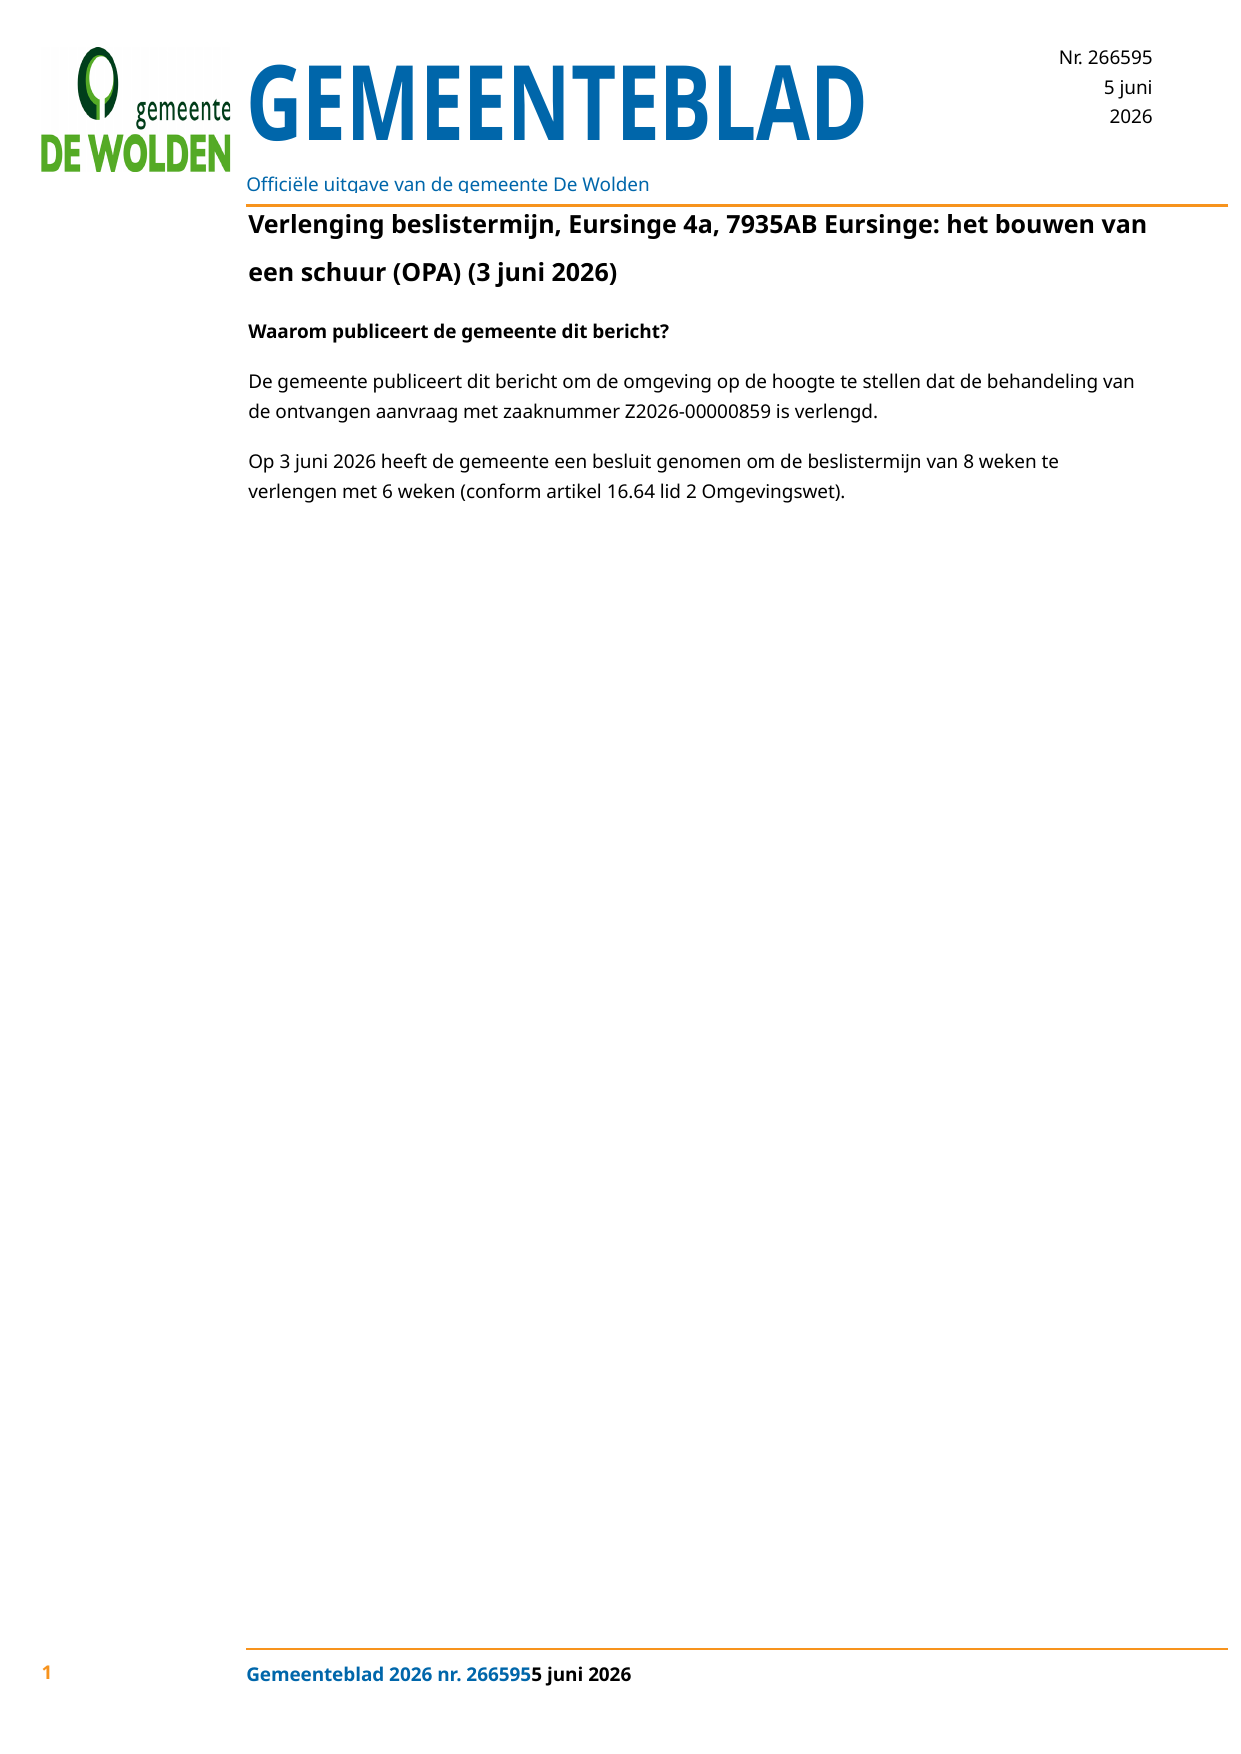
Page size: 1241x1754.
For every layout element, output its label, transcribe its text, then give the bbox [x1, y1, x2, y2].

text Verlenging beslistermijn, Eursinge 4a, 7935AB Eursinge: het bouwen van een schuur (OPA) (3 juni 2026) [248, 207, 1152, 288]
text Op 3 juni 2026 heeft de gemeente een besluit genomen om de beslistermijn van 8 weken te verlengen met 6 weken (conform artikel 16.64 lid 2 Omgevingswet). [248, 448, 1152, 504]
text Waarom publiceert de gemeente dit bericht? [248, 318, 1152, 344]
picture [41, 47, 231, 172]
text De gemeente publiceert dit bericht om de omgeving op de hoogte te stellen dat de behandeling van de ontvangen aanvraag met zaaknummer Z2026-00000859 is verlengd. [248, 368, 1152, 424]
